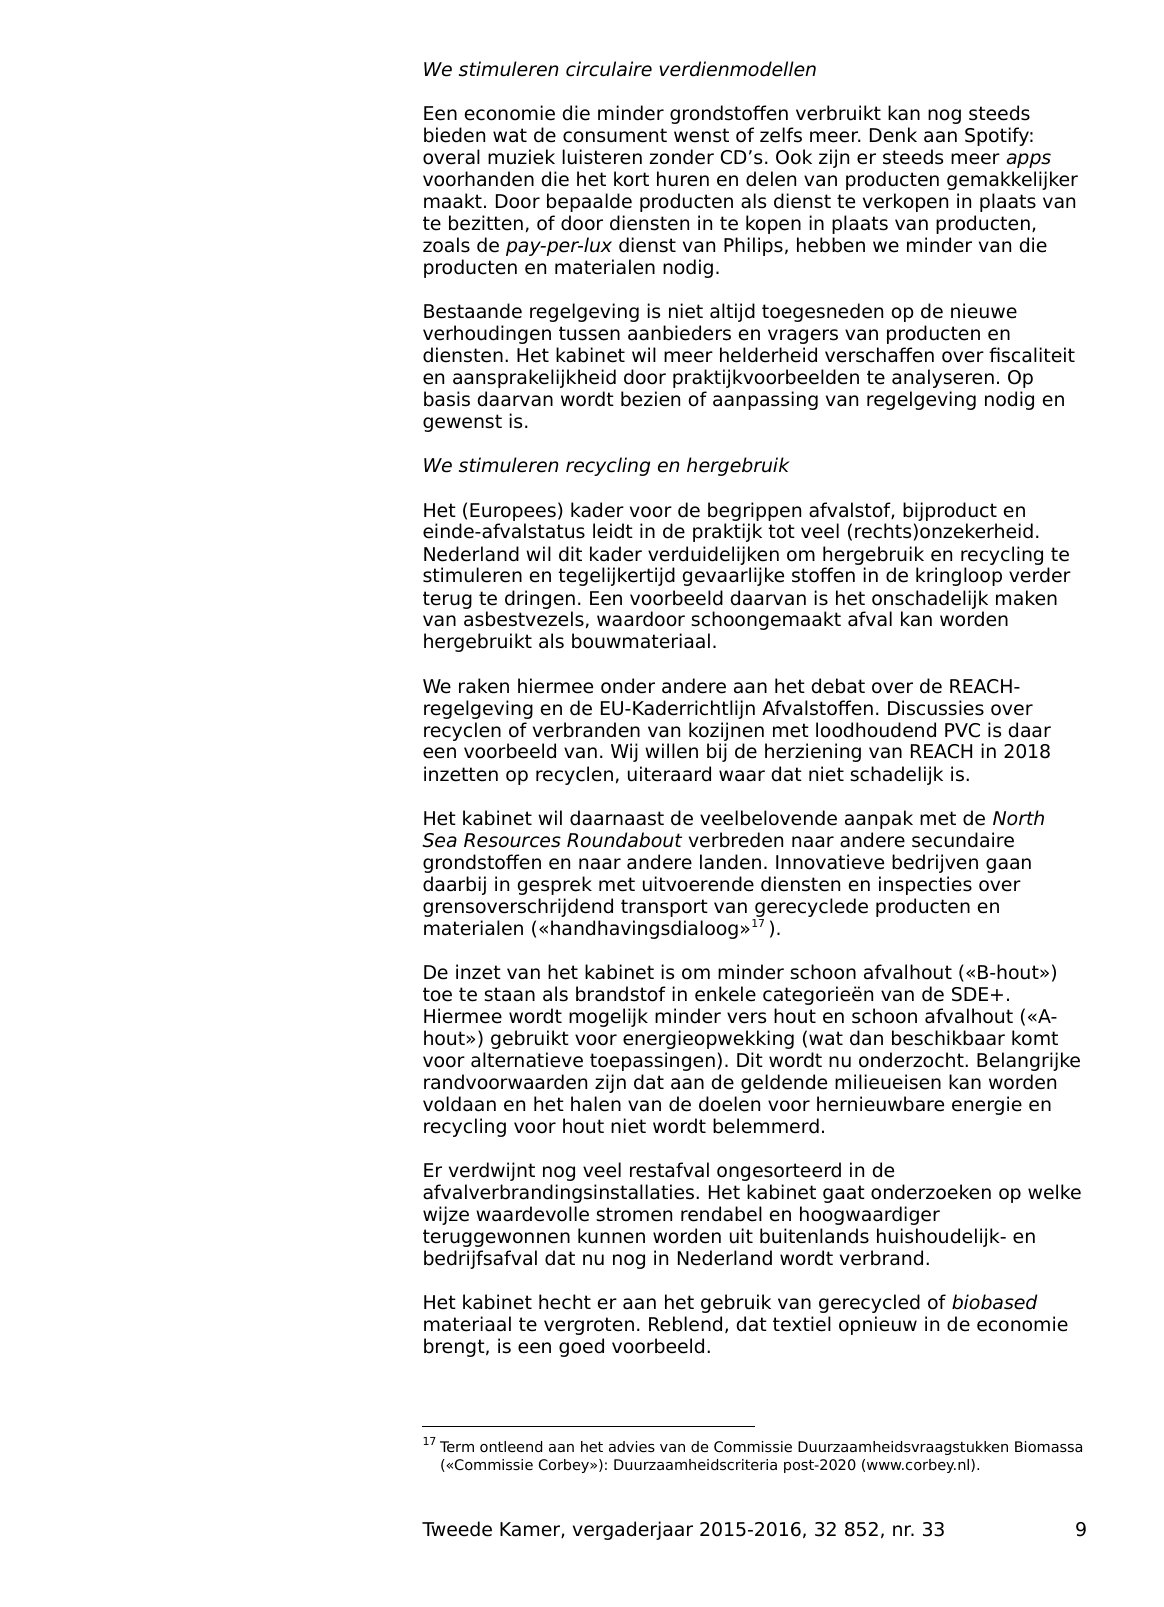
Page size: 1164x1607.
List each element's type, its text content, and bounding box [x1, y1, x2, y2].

text Een economie die minder grondstoffen verbruikt kan nog steeds bieden wat de consument wenst of zelfs meer. Denk aan Spotify: overal muziek luisteren zonder CD’s. Ook zijn er steeds meer apps voorhanden die het kort huren en delen van producten gemakkelijker maakt. Door bepaalde producten als dienst te verkopen in plaats van te bezitten, of door diensten in te kopen in plaats van producten, zoals de pay-per-lux dienst van Philips, hebben we minder van die producten en materialen nodig. [422, 103, 1087, 279]
text Het kabinet wil daarnaast de veelbelovende aanpak met de North Sea Resources Roundabout verbreden naar andere secundaire grondstoffen en naar andere landen. Innovatieve bedrijven gaan daarbij in gesprek met uitvoerende diensten en inspecties over grensoverschrijdend transport van gerecyclede producten en materialen («handhavingsdialoog»). [422, 808, 1087, 939]
text Het (Europees) kader voor de begrippen afvalstof, bijproduct en einde-afvalstatus leidt in de praktijk tot veel (rechts)onzekerheid. Nederland wil dit kader verduidelijken om hergebruik en recycling te stimuleren en tegelijkertijd gevaarlijke stoffen in de kringloop verder terug te dringen. Een voorbeeld daarvan is het onschadelijk maken van asbestvezels, waardoor schoongemaakt afval kan worden hergebruikt als bouwmateriaal. [422, 499, 1087, 653]
subtitle We stimuleren recycling en hergebruik [422, 455, 1087, 477]
text We raken hiermee onder andere aan het debat over de REACH-regelgeving en de EU-Kaderrichtlijn Afvalstoffen. Discussies over recyclen of verbranden van kozijnen met loodhoudend PVC is daar een voorbeeld van. Wij willen bij de herziening van REACH in 2018 inzetten op recyclen, uiteraard waar dat niet schadelijk is. [422, 676, 1087, 785]
text Er verdwijnt nog veel restafval ongesorteerd in de afvalverbrandingsinstallaties. Het kabinet gaat onderzoeken op welke wijze waardevolle stromen rendabel en hoogwaardiger teruggewonnen kunnen worden uit buitenlands huishoudelijk- en bedrijfsafval dat nu nog in Nederland wordt verbrand. [422, 1160, 1087, 1269]
text Term ontleend aan het advies van de Commissie Duurzaamheidsvraagstukken Biomassa («Commissie Corbey»): Duurzaamheidscriteria post-2020 (www.corbey.nl). [422, 1435, 1087, 1474]
text Het kabinet hecht er aan het gebruik van gerecycled of biobased materiaal te vergroten. Reblend, dat textiel opnieuw in de economie brengt, is een goed voorbeeld. [422, 1292, 1087, 1358]
text De inzet van het kabinet is om minder schoon afvalhout («B-hout») toe te staan als brandstof in enkele categorieën van de SDE+. Hiermee wordt mogelijk minder vers hout en schoon afvalhout («A-hout») gebruikt voor energieopwekking (wat dan beschikbaar komt voor alternatieve toepassingen). Dit wordt nu onderzocht. Belangrijke randvoorwaarden zijn dat aan de geldende milieueisen kan worden voldaan en het halen van de doelen voor hernieuwbare energie en recycling voor hout niet wordt belemmerd. [422, 962, 1087, 1137]
subtitle We stimuleren circulaire verdienmodellen [422, 59, 1087, 81]
text Bestaande regelgeving is niet altijd toegesneden op de nieuwe verhoudingen tussen aanbieders en vragers van producten en diensten. Het kabinet wil meer helderheid verschaffen over fiscaliteit en aansprakelijkheid door praktijkvoorbeelden te analyseren. Op basis daarvan wordt bezien of aanpassing van regelgeving nodig en gewenst is. [422, 301, 1087, 433]
